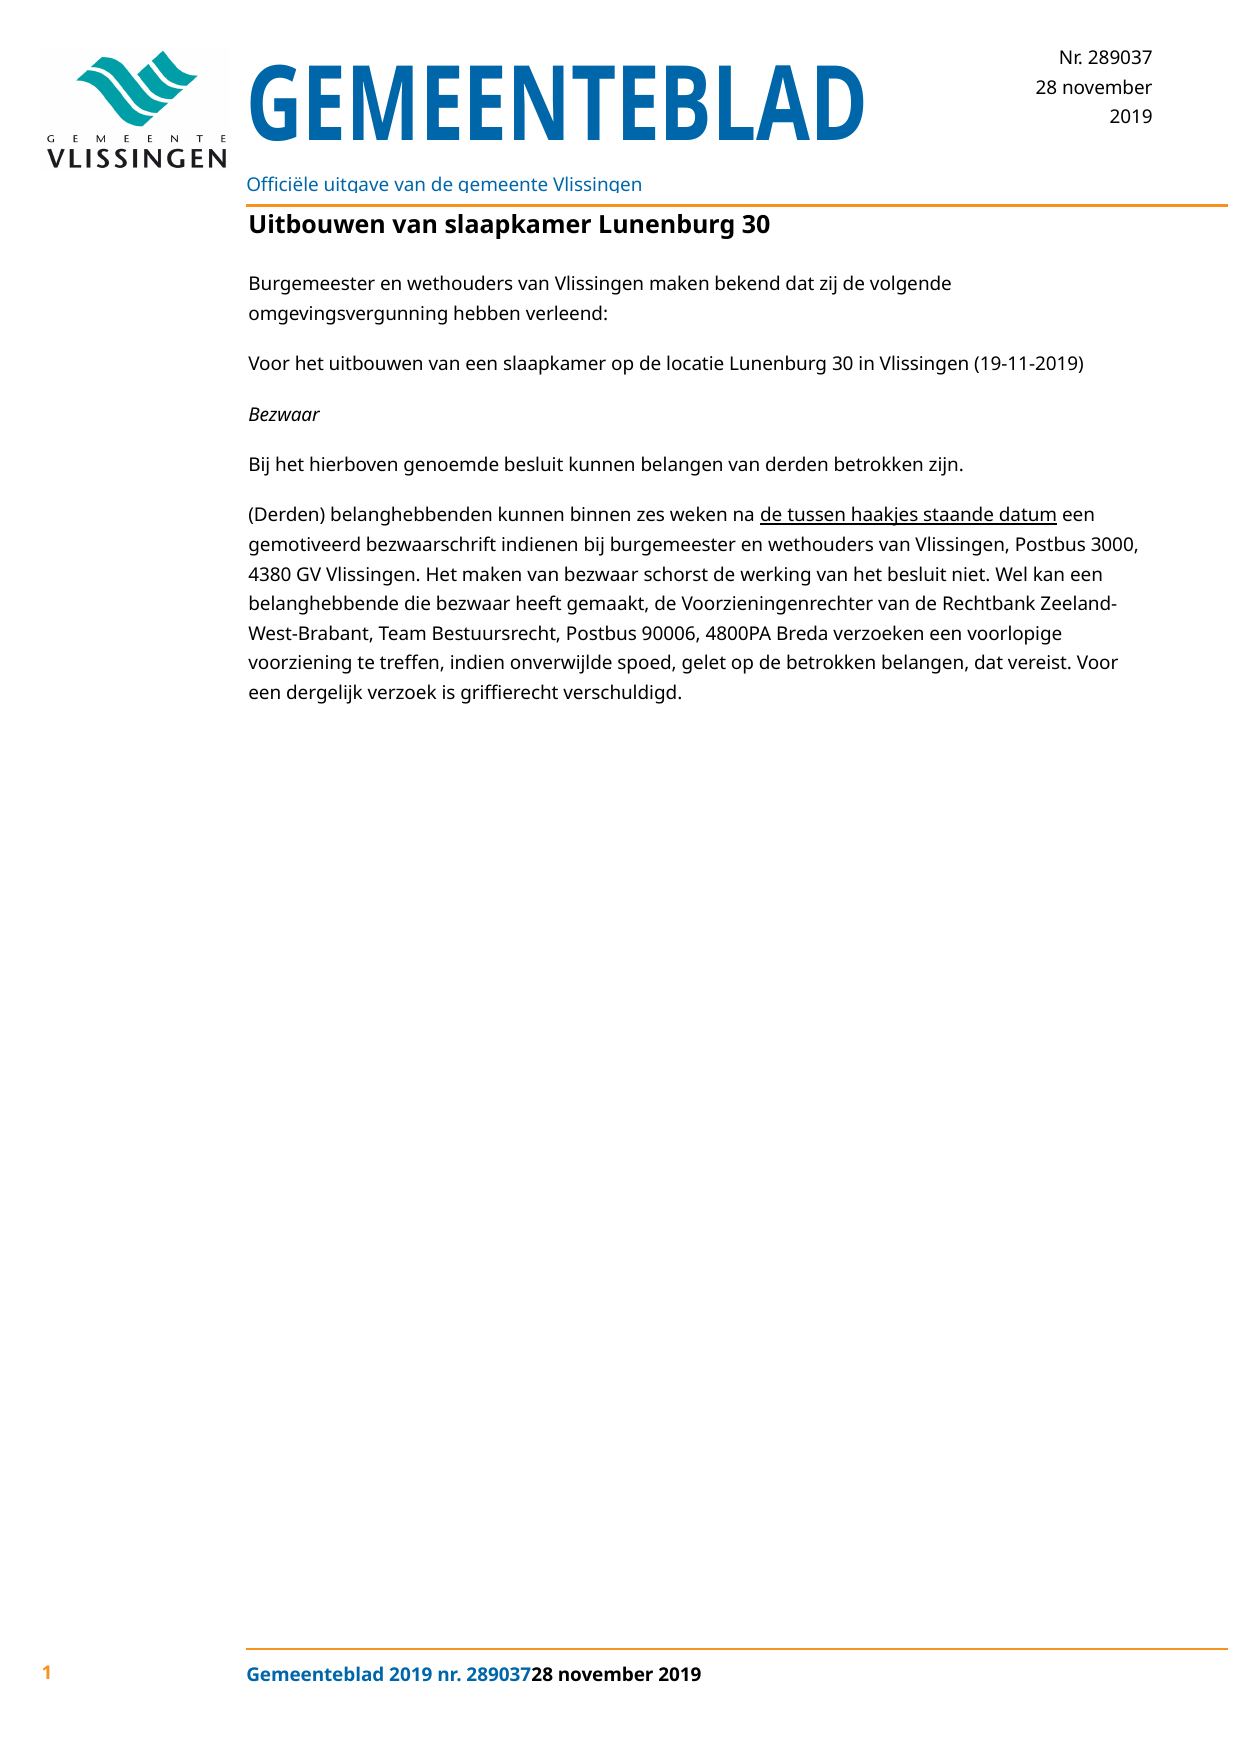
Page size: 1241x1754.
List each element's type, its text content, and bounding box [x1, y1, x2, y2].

text (Derden) belanghebbenden kunnen binnen zes weken na de tussen haakjes staande datum een gemotiveerd bezwaarschrift indienen bij burgemeester en wethouders van Vlissingen, Postbus 3000, 4380 GV Vlissingen. Het maken van bezwaar schorst de werking van het besluit niet. Wel kan een belanghebbende die bezwaar heeft gemaakt, de Voorzieningenrechter van de Rechtbank Zeeland-West-Brabant, Team Bestuursrecht, Postbus 90006, 4800PA Breda verzoeken een voorlopige voorziening te treffen, indien onverwijlde spoed, gelet op de betrokken belangen, dat vereist. Voor een dergelijk verzoek is griffierecht verschuldigd. [248, 502, 1152, 705]
text Bij het hierboven genoemde besluit kunnen belangen van derden betrokken zijn. [248, 451, 1152, 477]
text Burgemeester en wethouders van Vlissingen maken bekend dat zij de volgende omgevingsvergunning hebben verleend: [248, 270, 1152, 326]
text Voor het uitbouwen van een slaapkamer op de locatie Lunenburg 30 in Vlissingen (19-11-2019) [248, 350, 1152, 376]
text Uitbouwen van slaapkamer Lunenburg 30 [248, 207, 1152, 241]
text Bezwaar [248, 401, 1152, 426]
picture [41, 47, 231, 172]
